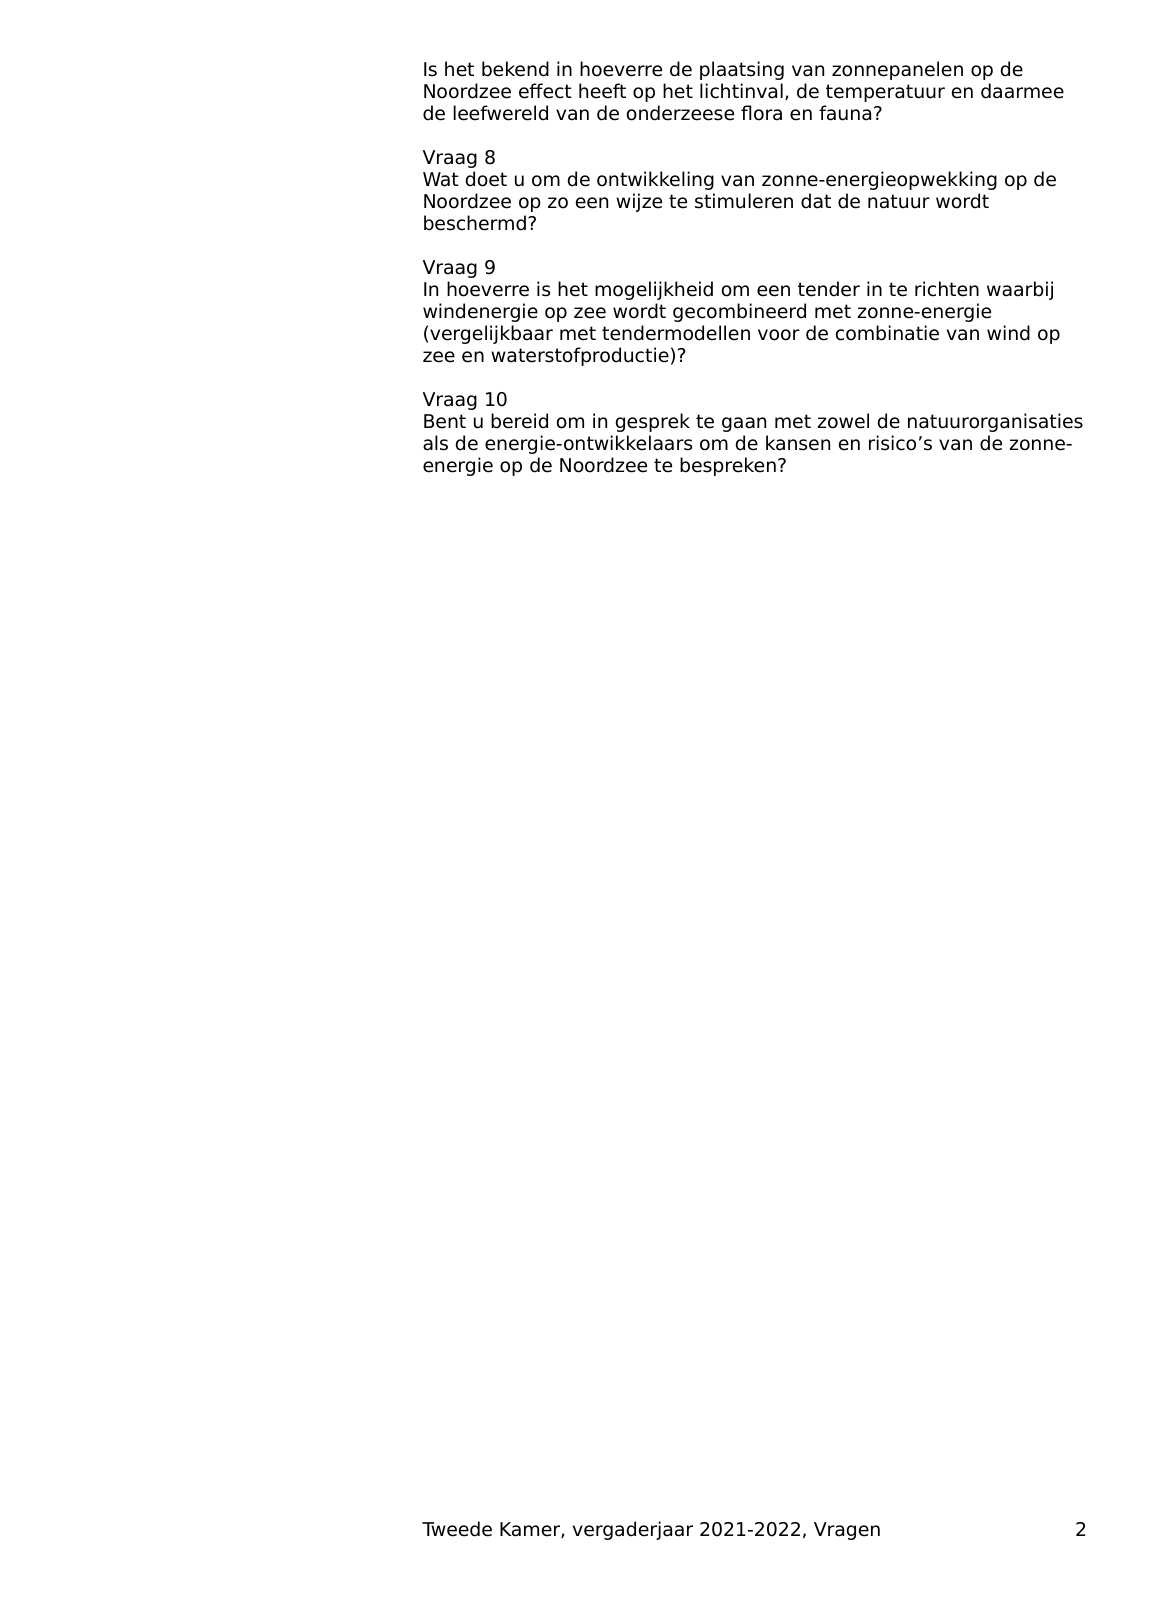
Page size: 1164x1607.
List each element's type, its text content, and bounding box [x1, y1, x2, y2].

text In hoeverre is het mogelijkheid om een tender in te richten waarbij windenergie op zee wordt gecombineerd met zonne-energie (vergelijkbaar met tendermodellen voor de combinatie van wind op zee en waterstofproductie)? [422, 279, 1087, 367]
text Wat doet u om de ontwikkeling van zonne-energieopwekking op de Noordzee op zo een wijze te stimuleren dat de natuur wordt beschermd? [422, 169, 1087, 235]
text Bent u bereid om in gesprek te gaan met zowel de natuurorganisaties als de energie-ontwikkelaars om de kansen en risico’s van de zonne-energie op de Noordzee te bespreken? [422, 411, 1087, 477]
text Vraag 10 [422, 389, 1087, 411]
text Is het bekend in hoeverre de plaatsing van zonnepanelen op de Noordzee effect heeft op het lichtinval, de temperatuur en daarmee de leefwereld van de onderzeese flora en fauna? [422, 59, 1087, 125]
text Vraag 8 [422, 147, 1087, 169]
text Vraag 9 [422, 257, 1087, 279]
